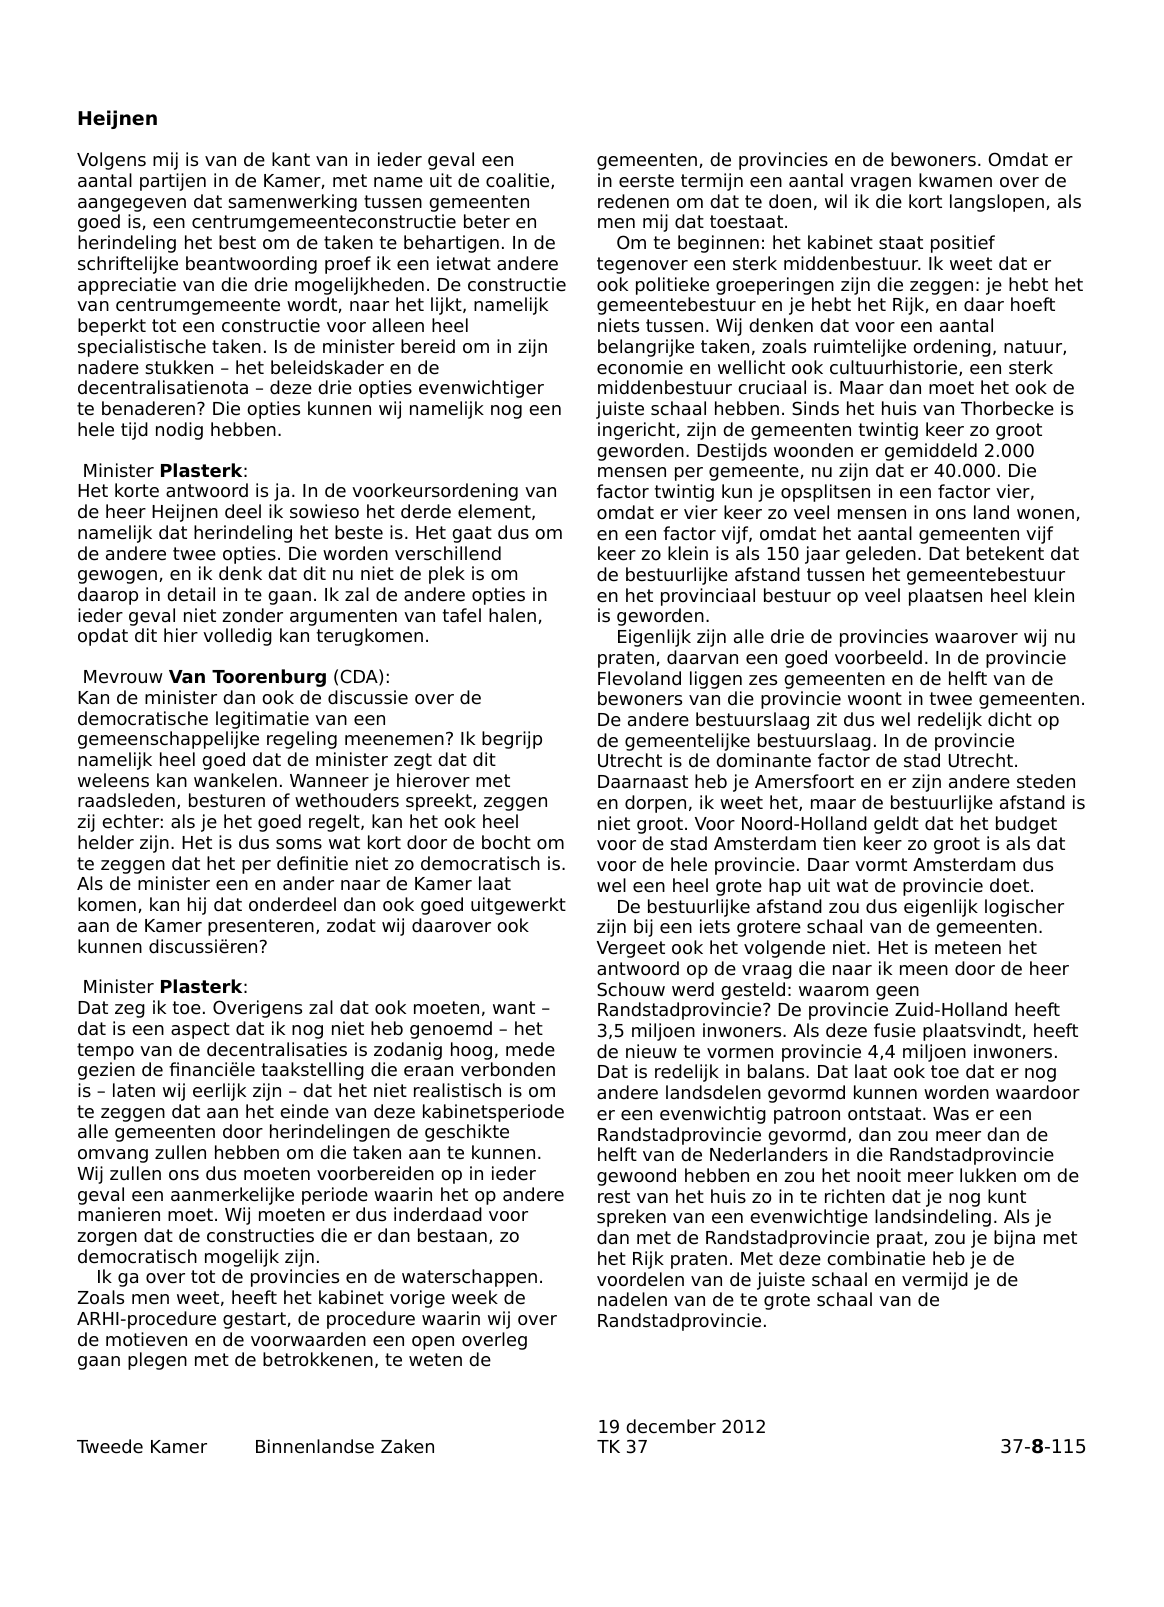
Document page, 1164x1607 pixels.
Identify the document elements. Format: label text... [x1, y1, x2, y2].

text Minister Plasterk: [77, 460, 567, 481]
text Om te beginnen: het kabinet staat positief tegenover een sterk middenbestuur. Ik weet dat er ook politieke groeperingen zijn die zeggen: je hebt het gemeentebestuur en je hebt het Rijk, en daar hoeft niets tussen. Wij denken dat voor een aantal belangrijke taken, zoals ruimtelijke ordening, natuur, economie en wellicht ook cultuurhistorie, een sterk middenbestuur cruciaal is. Maar dan moet het ook de juiste schaal hebben. Sinds het huis van Thorbecke is ingericht, zijn de gemeenten twintig keer zo groot geworden. Destijds woonden er gemiddeld 2.000 mensen per gemeente, nu zijn dat er 40.000. Die factor twintig kun je opsplitsen in een factor vier, omdat er vier keer zo veel mensen in ons land wonen, en een factor vijf, omdat het aantal gemeenten vijf keer zo klein is als 150 jaar geleden. Dat betekent dat de bestuurlijke afstand tussen het gemeentebestuur en het provinciaal bestuur op veel plaatsen heel klein is geworden. [596, 233, 1087, 627]
text Dat zeg ik toe. Overigens zal dat ook moeten, want – dat is een aspect dat ik nog niet heb genoemd – het tempo van de decentralisaties is zodanig hoog, mede gezien de financiële taakstelling die eraan verbonden is – laten wij eerlijk zijn – dat het niet realistisch is om te zeggen dat aan het einde van deze kabinetsperiode alle gemeenten door herindelingen de geschikte omvang zullen hebben om die taken aan te kunnen. Wij zullen ons dus moeten voorbereiden op in ieder geval een aanmerkelijke periode waarin het op andere manieren moet. Wij moeten er dus inderdaad voor zorgen dat de constructies die er dan bestaan, zo democratisch mogelijk zijn. [77, 998, 567, 1267]
text De bestuurlijke afstand zou dus eigenlijk logischer zijn bij een iets grotere schaal van de gemeenten. Vergeet ook het volgende niet. Het is meteen het antwoord op de vraag die naar ik meen door de heer Schouw werd gesteld: waarom geen Randstadprovincie? De provincie Zuid-Holland heeft 3,5 miljoen inwoners. Als deze fusie plaatsvindt, heeft de nieuw te vormen provincie 4,4 miljoen inwoners. Dat is redelijk in balans. Dat laat ook toe dat er nog andere landsdelen gevormd kunnen worden waardoor er een evenwichtig patroon ontstaat. Was er een Randstadprovincie gevormd, dan zou meer dan de helft van de Nederlanders in die Randstadprovincie gewoond hebben en zou het nooit meer lukken om de rest van het huis zo in te richten dat je nog kunt spreken van een evenwichtige landsindeling. Als je dan met de Randstadprovincie praat, zou je bijna met het Rijk praten. Met deze combinatie heb je de voordelen van de juiste schaal en vermijd je de nadelen van de te grote schaal van de Randstadprovincie. [596, 896, 1087, 1332]
text gemeenten, de provincies en de bewoners. Omdat er in eerste termijn een aantal vragen kwamen over de redenen om dat te doen, wil ik die kort langslopen, als men mij dat toestaat. [596, 150, 1087, 233]
text Eigenlijk zijn alle drie de provincies waarover wij nu praten, daarvan een goed voorbeeld. In de provincie Flevoland liggen zes gemeenten en de helft van de bewoners van die provincie woont in twee gemeenten. De andere bestuurslaag zit dus wel redelijk dicht op de gemeentelijke bestuurslaag. In de provincie Utrecht is de dominante factor de stad Utrecht. Daarnaast heb je Amersfoort en er zijn andere steden en dorpen, ik weet het, maar de bestuurlijke afstand is niet groot. Voor Noord-Holland geldt dat het budget voor de stad Amsterdam tien keer zo groot is als dat voor de hele provincie. Daar vormt Amsterdam dus wel een heel grote hap uit wat de provincie doet. [596, 627, 1087, 896]
text Ik ga over tot de provincies en de waterschappen. Zoals men weet, heeft het kabinet vorige week de ARHI-procedure gestart, de procedure waarin wij over de motieven en de voorwaarden een open overleg gaan plegen met de betrokkenen, te weten de [77, 1267, 567, 1371]
text Kan de minister dan ook de discussie over de democratische legitimatie van een gemeenschappelijke regeling meenemen? Ik begrijp namelijk heel goed dat de minister zegt dat dit weleens kan wankelen. Wanneer je hierover met raadsleden, besturen of wethouders spreekt, zeggen zij echter: als je het goed regelt, kan het ook heel helder zijn. Het is dus soms wat kort door de bocht om te zeggen dat het per definitie niet zo democratisch is. Als de minister een en ander naar de Kamer laat komen, kan hij dat onderdeel dan ook goed uitgewerkt aan de Kamer presenteren, zodat wij daarover ook kunnen discussiëren? [77, 688, 567, 957]
text Het korte antwoord is ja. In de voorkeursordening van de heer Heijnen deel ik sowieso het derde element, namelijk dat herindeling het beste is. Het gaat dus om de andere twee opties. Die worden verschillend gewogen, en ik denk dat dit nu niet de plek is om daarop in detail in te gaan. Ik zal de andere opties in ieder geval niet zonder argumenten van tafel halen, opdat dit hier volledig kan terugkomen. [77, 481, 567, 647]
text Volgens mij is van de kant van in ieder geval een aantal partijen in de Kamer, met name uit de coalitie, aangegeven dat samenwerking tussen gemeenten goed is, een centrumgemeenteconstructie beter en herindeling het best om de taken te behartigen. In de schriftelijke beantwoording proef ik een ietwat andere appreciatie van die drie mogelijkheden. De constructie van centrumgemeente wordt, naar het lijkt, namelijk beperkt tot een constructie voor alleen heel specialistische taken. Is de minister bereid om in zijn nadere stukken – het beleidskader en de decentralisatienota – deze drie opties evenwichtiger te benaderen? Die opties kunnen wij namelijk nog een hele tijd nodig hebben. [77, 150, 567, 440]
text Mevrouw Van Toorenburg (CDA): [77, 667, 567, 688]
text Minister Plasterk: [77, 977, 567, 998]
